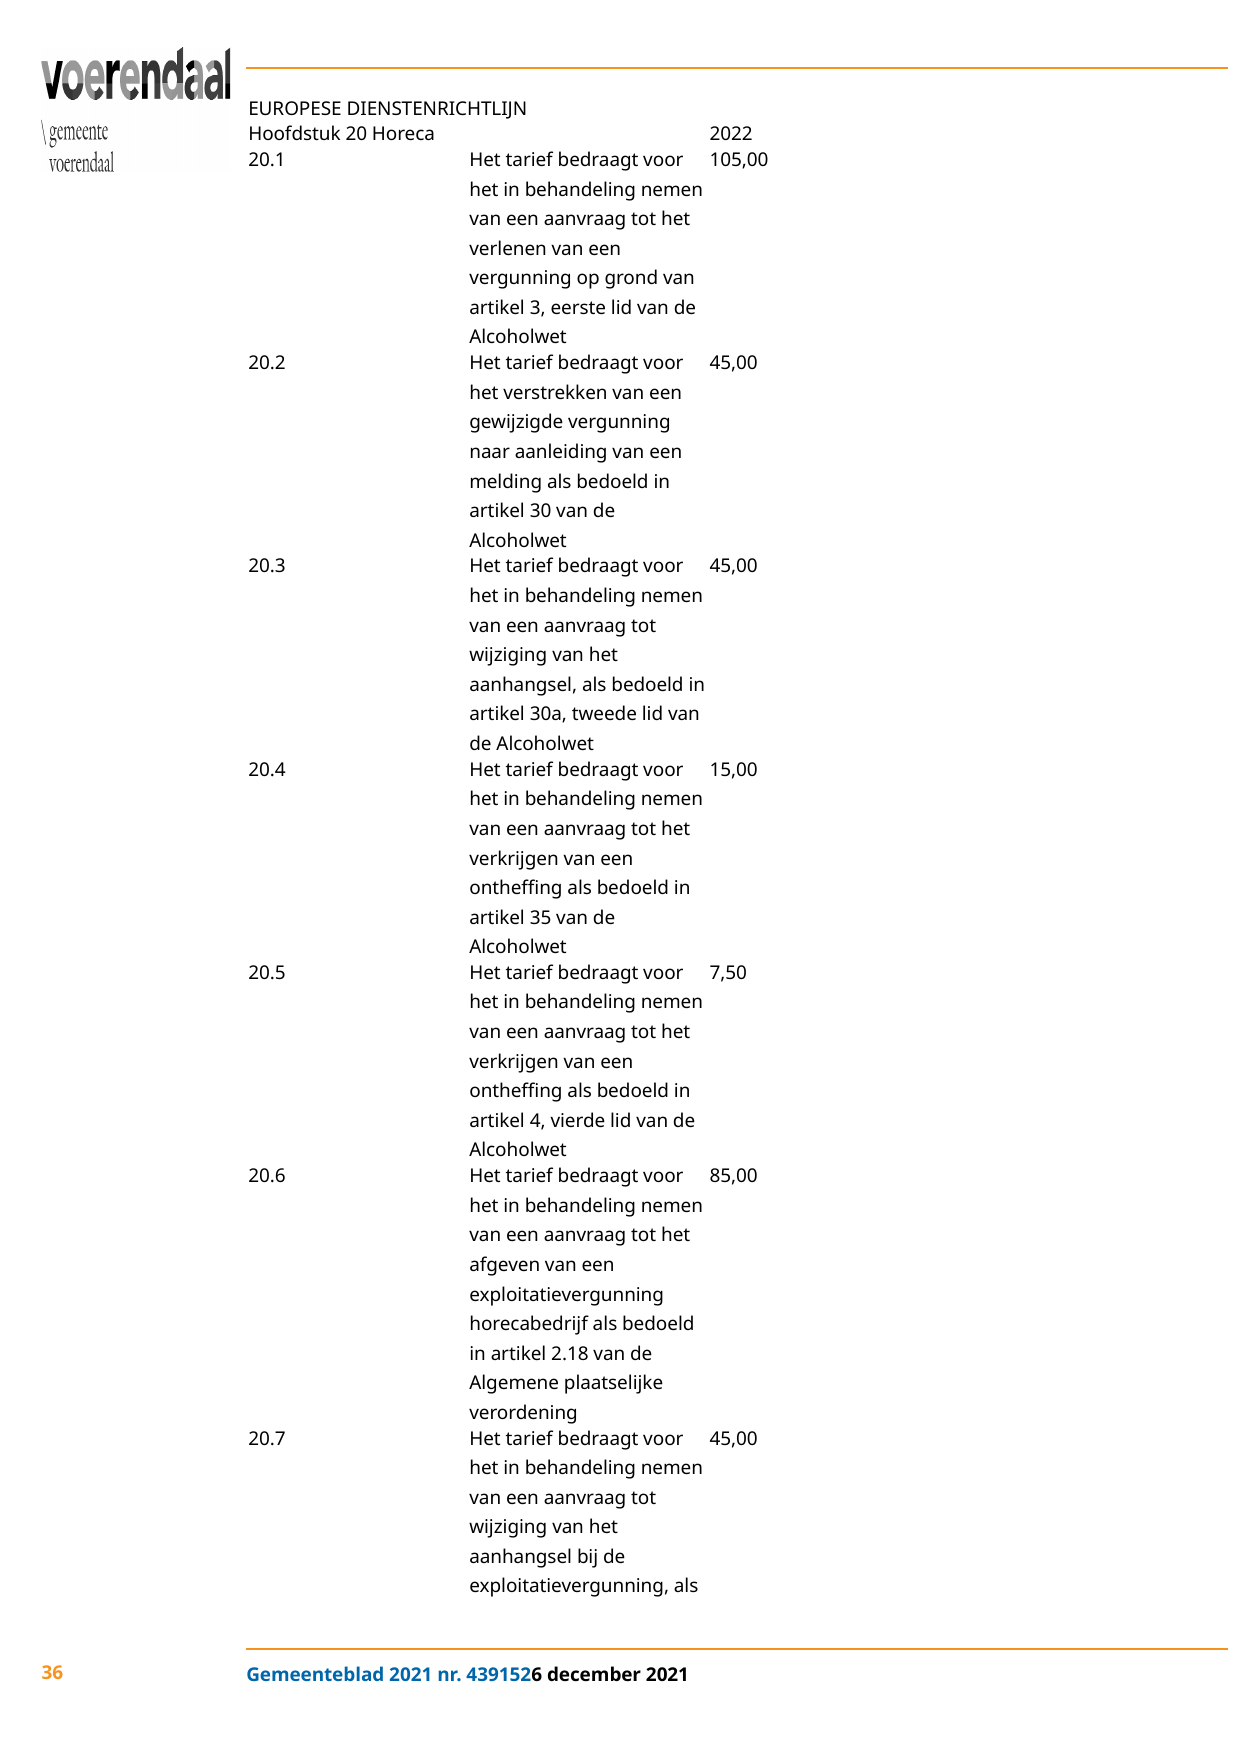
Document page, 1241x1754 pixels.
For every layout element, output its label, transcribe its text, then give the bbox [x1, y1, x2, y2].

table_cell 20.6 [248, 1163, 469, 1425]
table_cell 20.4 [248, 756, 469, 959]
table_cell Het tarief bedraagt voor het in behandeling nemen van een aanvraag tot het verlenen van een vergunning op grond van artikel 3, eerste lid van de Alcoholwet [469, 146, 709, 349]
table_cell 20.5 [248, 959, 469, 1162]
table_cell 45,00 [709, 1425, 931, 1598]
table_cell Het tarief bedraagt voor het in behandeling nemen van een aanvraag tot het afgeven van een exploitatievergunning horecabedrijf als bedoeld in artikel 2.18 van de Algemene plaatselijke verordening [469, 1163, 709, 1425]
table_cell 85,00 [709, 1163, 931, 1425]
table_cell Het tarief bedraagt voor het in behandeling nemen van een aanvraag tot wijziging van het aanhangsel, als bedoeld in artikel 30a, tweede lid van de Alcoholwet [469, 553, 709, 756]
table_cell 7,50 [709, 959, 931, 1162]
table_cell [931, 959, 1152, 1162]
table_cell 2022 [709, 121, 931, 146]
table_cell 15,00 [709, 756, 931, 959]
table_cell [931, 146, 1152, 349]
table_cell [931, 95, 1152, 121]
table_cell [931, 1425, 1152, 1598]
table_cell [931, 350, 1152, 553]
table_cell Hoofdstuk 20 Horeca [248, 121, 709, 146]
table_cell [709, 95, 931, 121]
table_cell 20.2 [248, 350, 469, 553]
table_cell 45,00 [709, 553, 931, 756]
table_cell Het tarief bedraagt voor het in behandeling nemen van een aanvraag tot wijziging van het aanhangsel bij de exploitatievergunning, als [469, 1425, 709, 1598]
table_cell [931, 121, 1152, 146]
table_cell [931, 756, 1152, 959]
table_cell 20.7 [248, 1425, 469, 1598]
table_cell 20.1 [248, 146, 469, 349]
table_cell Het tarief bedraagt voor het verstrekken van een gewijzigde vergunning naar aanleiding van een melding als bedoeld in artikel 30 van de Alcoholwet [469, 350, 709, 553]
picture [41, 47, 231, 172]
table_cell Het tarief bedraagt voor het in behandeling nemen van een aanvraag tot het verkrijgen van een ontheffing als bedoeld in artikel 4, vierde lid van de Alcoholwet [469, 959, 709, 1162]
table_cell [931, 1163, 1152, 1425]
table_cell [931, 553, 1152, 756]
table_cell 20.3 [248, 553, 469, 756]
table_cell Het tarief bedraagt voor het in behandeling nemen van een aanvraag tot het verkrijgen van een ontheffing als bedoeld in artikel 35 van de Alcoholwet [469, 756, 709, 959]
table_cell 105,00 [709, 146, 931, 349]
table_cell 45,00 [709, 350, 931, 553]
table_cell EUROPESE DIENSTENRICHTLIJN [248, 95, 709, 121]
